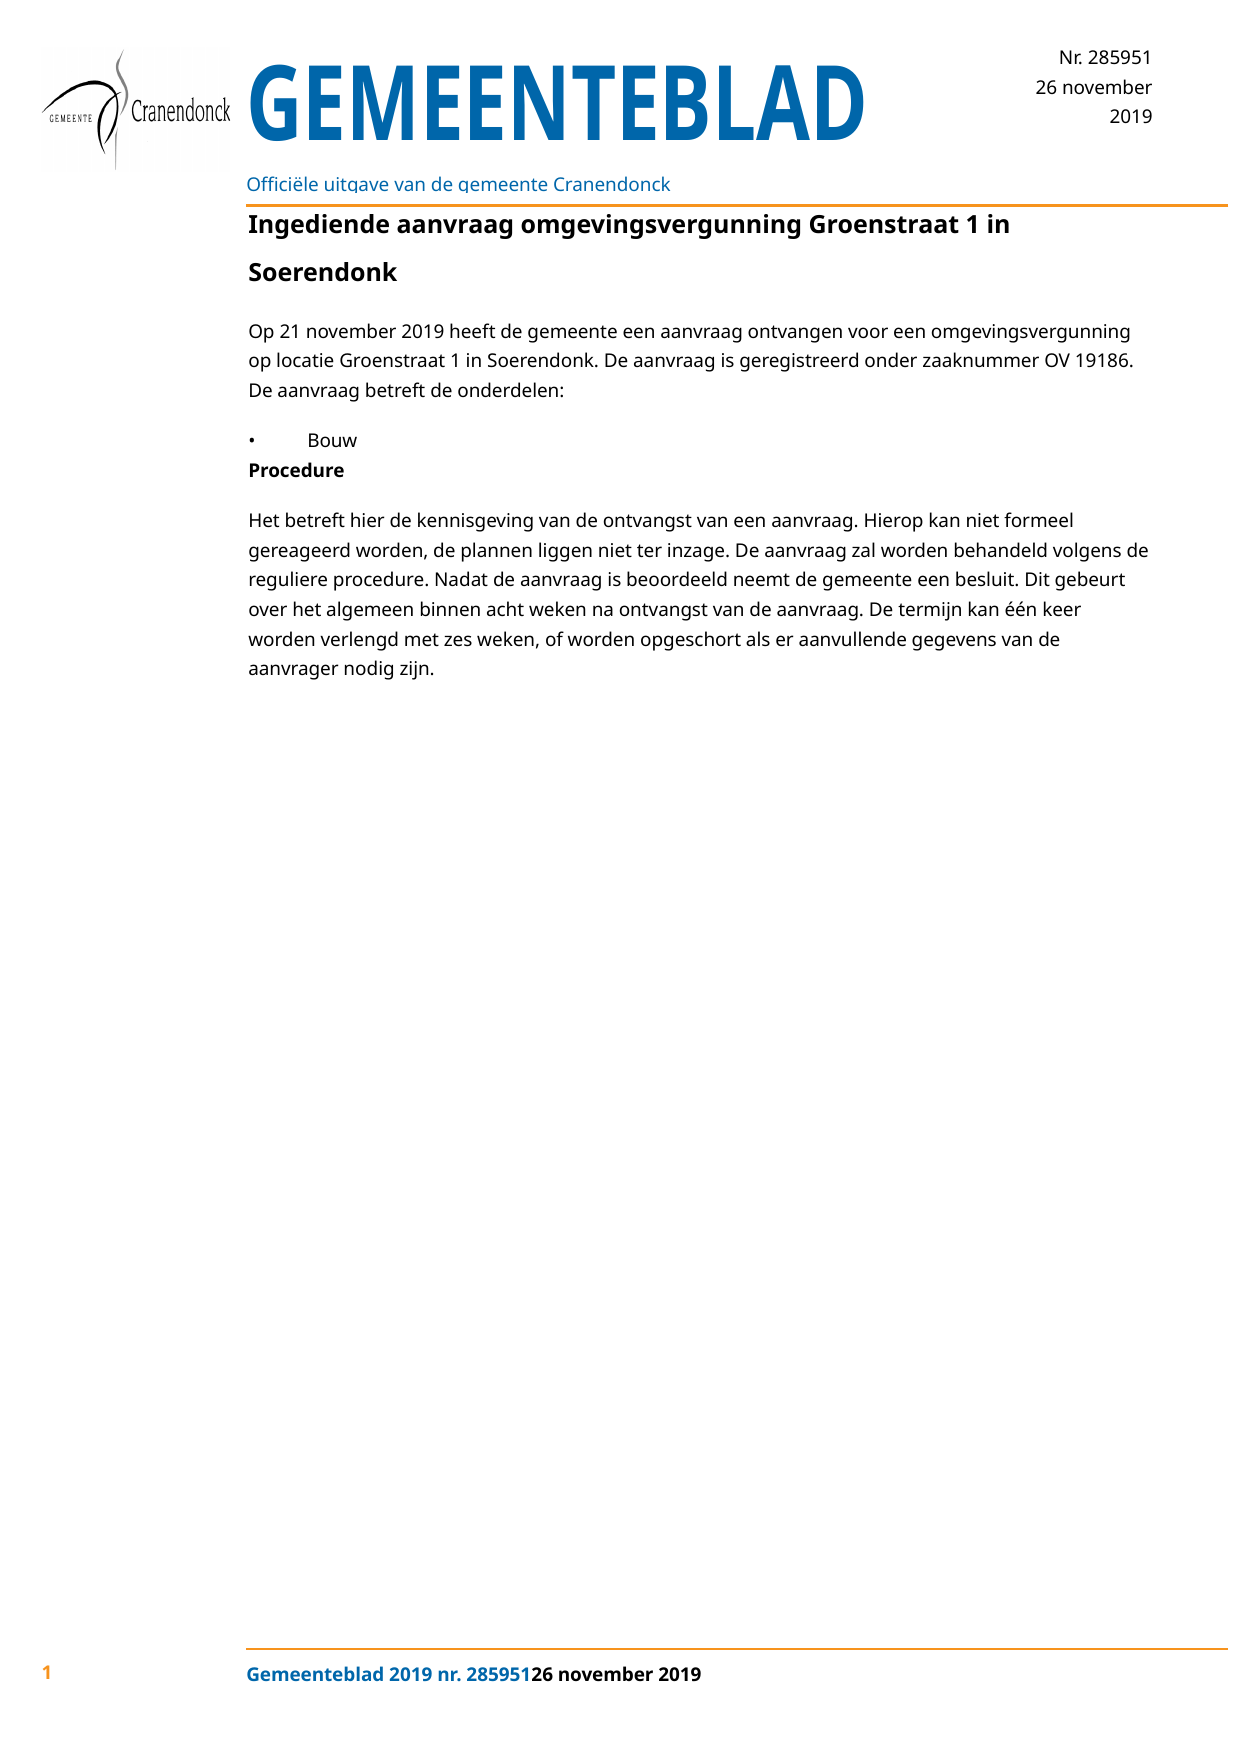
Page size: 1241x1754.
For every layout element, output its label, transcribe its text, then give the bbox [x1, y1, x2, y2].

list Bouw [248, 427, 1152, 453]
text Ingediende aanvraag omgevingsvergunning Groenstraat 1 in Soerendonk [248, 207, 1152, 288]
text Het betreft hier de kennisgeving van de ontvangst van een aanvraag. Hierop kan niet formeel gereageerd worden, de plannen liggen niet ter inzage. De aanvraag zal worden behandeld volgens de reguliere procedure. Nadat de aanvraag is beoordeeld neemt de gemeente een besluit. Dit gebeurt over het algemeen binnen acht weken na ontvangst van de aanvraag. De termijn kan één keer worden verlengd met zes weken, of worden opgeschort als er aanvullende gegevens van de aanvrager nodig zijn. [248, 507, 1152, 681]
text Procedure [248, 457, 1152, 483]
text Op 21 november 2019 heeft de gemeente een aanvraag ontvangen voor een omgevingsvergunning op locatie Groenstraat 1 in Soerendonk. De aanvraag is geregistreerd onder zaaknummer OV 19186. De aanvraag betreft de onderdelen: [248, 318, 1152, 403]
picture [41, 47, 231, 172]
